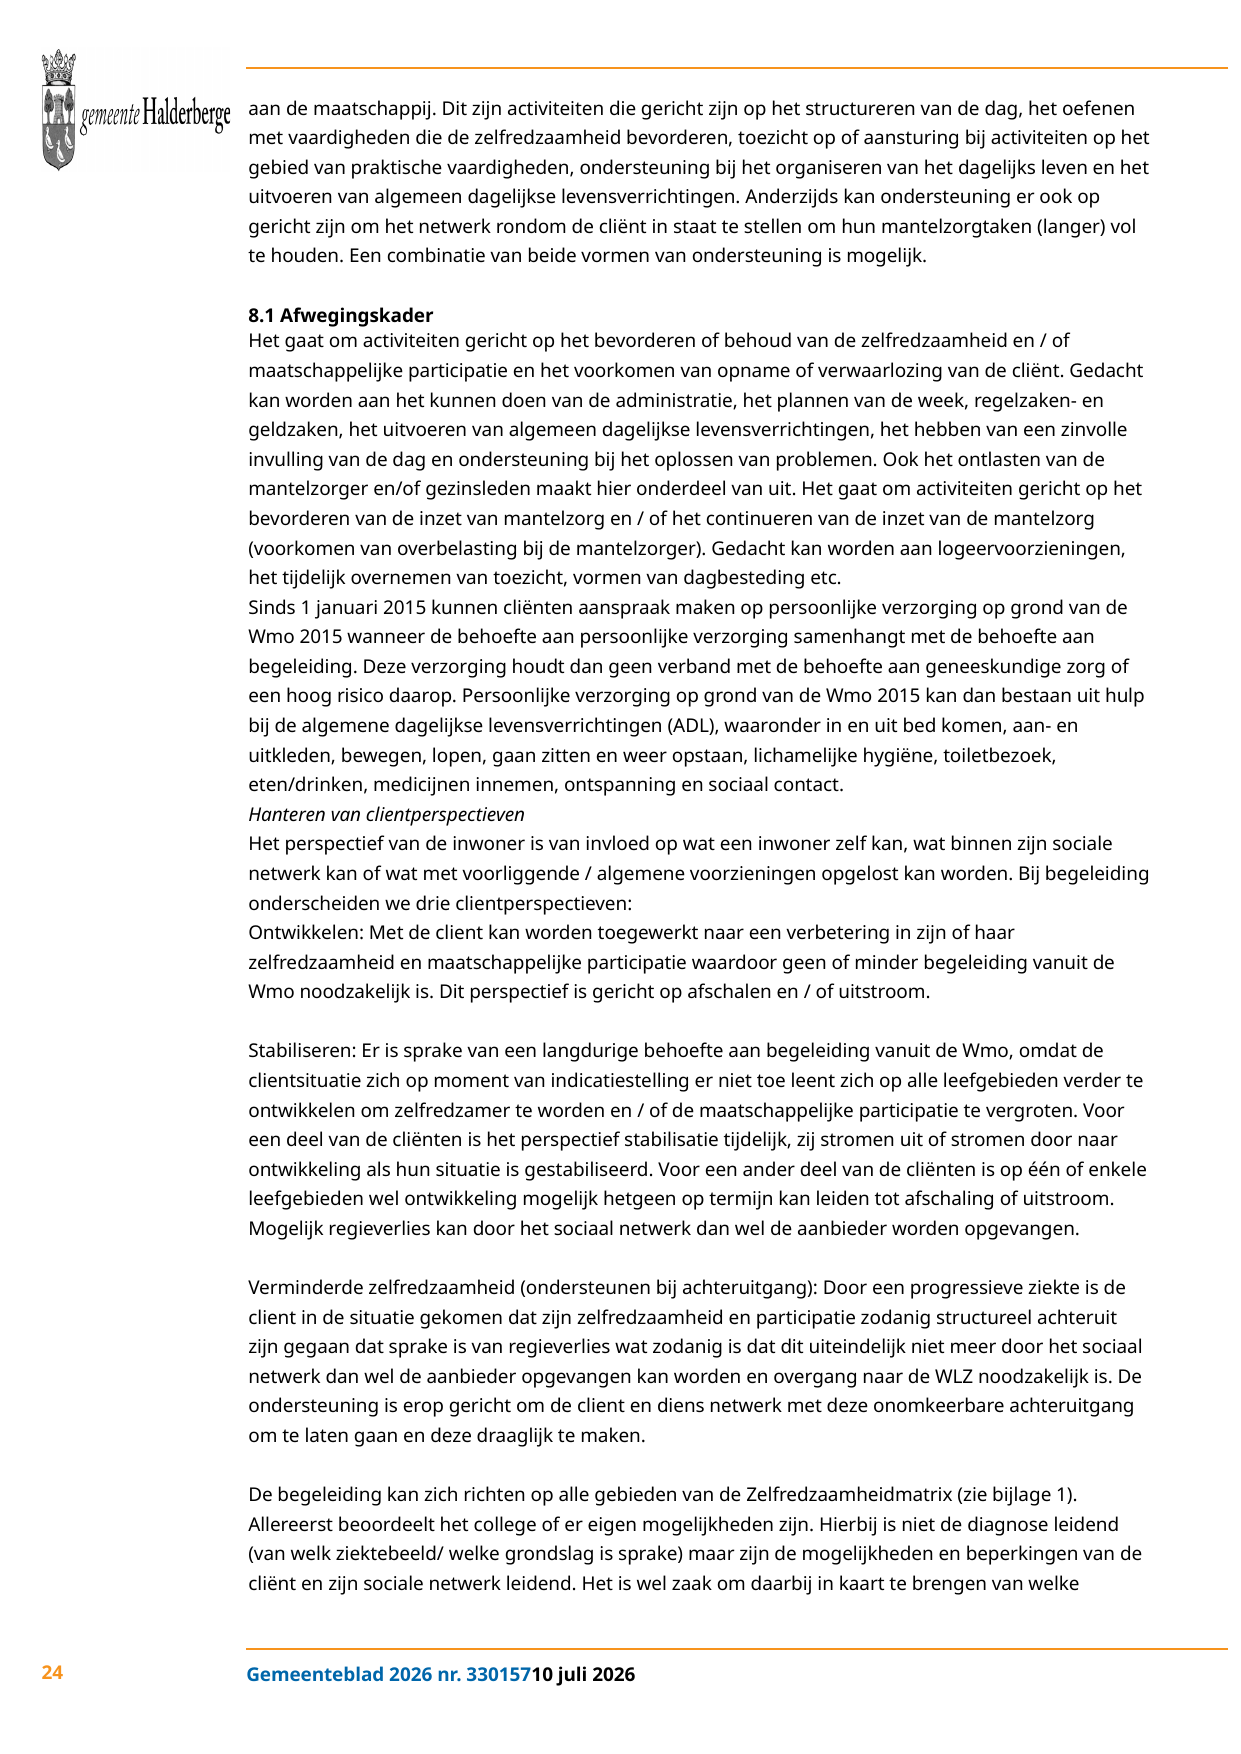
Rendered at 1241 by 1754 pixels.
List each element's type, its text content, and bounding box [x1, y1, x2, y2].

text aan de maatschappij. Dit zijn activiteiten die gericht zijn op het structureren van de dag, het oefenen met vaardigheden die de zelfredzaamheid bevorderen, toezicht op of aansturing bij activiteiten op het gebied van praktische vaardigheden, ondersteuning bij het organiseren van het dagelijks leven en het uitvoeren van algemeen dagelijkse levensverrichtingen. Anderzijds kan ondersteuning er ook op gericht zijn om het netwerk rondom de cliënt in staat te stellen om hun mantelzorgtaken (langer) vol te houden. Een combinatie van beide vormen van ondersteuning is mogelijk. [248, 95, 1152, 268]
text Hanteren van clientperspectieven [248, 801, 1152, 827]
text Ontwikkelen: Met de client kan worden toegewerkt naar een verbetering in zijn of haar zelfredzaamheid en maatschappelijke participatie waardoor geen of minder begeleiding vanuit de Wmo noodzakelijk is. Dit perspectief is gericht op afschalen en / of uitstroom. [248, 919, 1152, 1004]
text Verminderde zelfredzaamheid (ondersteunen bij achteruitgang): Door een progressieve ziekte is de client in de situatie gekomen dat zijn zelfredzaamheid en participatie zodanig structureel achteruit zijn gegaan dat sprake is van regieverlies wat zodanig is dat dit uiteindelijk niet meer door het sociaal netwerk dan wel de aanbieder opgevangen kan worden en overgang naar de WLZ noodzakelijk is. De ondersteuning is erop gericht om de client en diens netwerk met deze onomkeerbare achteruitgang om te laten gaan en deze draaglijk te maken. [248, 1274, 1152, 1448]
picture [41, 47, 231, 172]
text Sinds 1 januari 2015 kunnen cliënten aanspraak maken op persoonlijke verzorging op grond van de Wmo 2015 wanneer de behoefte aan persoonlijke verzorging samenhangt met de behoefte aan begeleiding. Deze verzorging houdt dan geen verband met de behoefte aan geneeskundige zorg of een hoog risico daarop. Persoonlijke verzorging op grond van de Wmo 2015 kan dan bestaan uit hulp bij de algemene dagelijkse levensverrichtingen (ADL), waaronder in en uit bed komen, aan- en uitkleden, bewegen, lopen, gaan zitten en weer opstaan, lichamelijke hygiëne, toiletbezoek, eten/drinken, medicijnen innemen, ontspanning en sociaal contact. [248, 594, 1152, 797]
text Allereerst beoordeelt het college of er eigen mogelijkheden zijn. Hierbij is niet de diagnose leidend (van welk ziektebeeld/ welke grondslag is sprake) maar zijn de mogelijkheden en beperkingen van de cliënt en zijn sociale netwerk leidend. Het is wel zaak om daarbij in kaart te brengen van welke [248, 1511, 1152, 1596]
text Stabiliseren: Er is sprake van een langdurige behoefte aan begeleiding vanuit de Wmo, omdat de clientsituatie zich op moment van indicatiestelling er niet toe leent zich op alle leefgebieden verder te ontwikkelen om zelfredzamer te worden en / of de maatschappelijke participatie te vergroten. Voor een deel van de cliënten is het perspectief stabilisatie tijdelijk, zij stromen uit of stromen door naar ontwikkeling als hun situatie is gestabiliseerd. Voor een ander deel van de cliënten is op één of enkele leefgebieden wel ontwikkeling mogelijk hetgeen op termijn kan leiden tot afschaling of uitstroom. Mogelijk regieverlies kan door het sociaal netwerk dan wel de aanbieder worden opgevangen. [248, 1038, 1152, 1241]
text 8.1 Afwegingskader [248, 302, 1152, 328]
text Het perspectief van de inwoner is van invloed op wat een inwoner zelf kan, wat binnen zijn sociale netwerk kan of wat met voorliggende / algemene voorzieningen opgelost kan worden. Bij begeleiding onderscheiden we drie clientperspectieven: [248, 831, 1152, 915]
text Het gaat om activiteiten gericht op het bevorderen of behoud van de zelfredzaamheid en / of maatschappelijke participatie en het voorkomen van opname of verwaarlozing van de cliënt. Gedacht kan worden aan het kunnen doen van de administratie, het plannen van de week, regelzaken- en geldzaken, het uitvoeren van algemeen dagelijkse levensverrichtingen, het hebben van een zinvolle invulling van de dag en ondersteuning bij het oplossen van problemen. Ook het ontlasten van de mantelzorger en/of gezinsleden maakt hier onderdeel van uit. Het gaat om activiteiten gericht op het bevorderen van de inzet van mantelzorg en / of het continueren van de inzet van de mantelzorg (voorkomen van overbelasting bij de mantelzorger). Gedacht kan worden aan logeervoorzieningen, het tijdelijk overnemen van toezicht, vormen van dagbesteding etc. [248, 328, 1152, 590]
text De begeleiding kan zich richten op alle gebieden van de Zelfredzaamheidmatrix (zie bijlage 1). [248, 1481, 1152, 1507]
